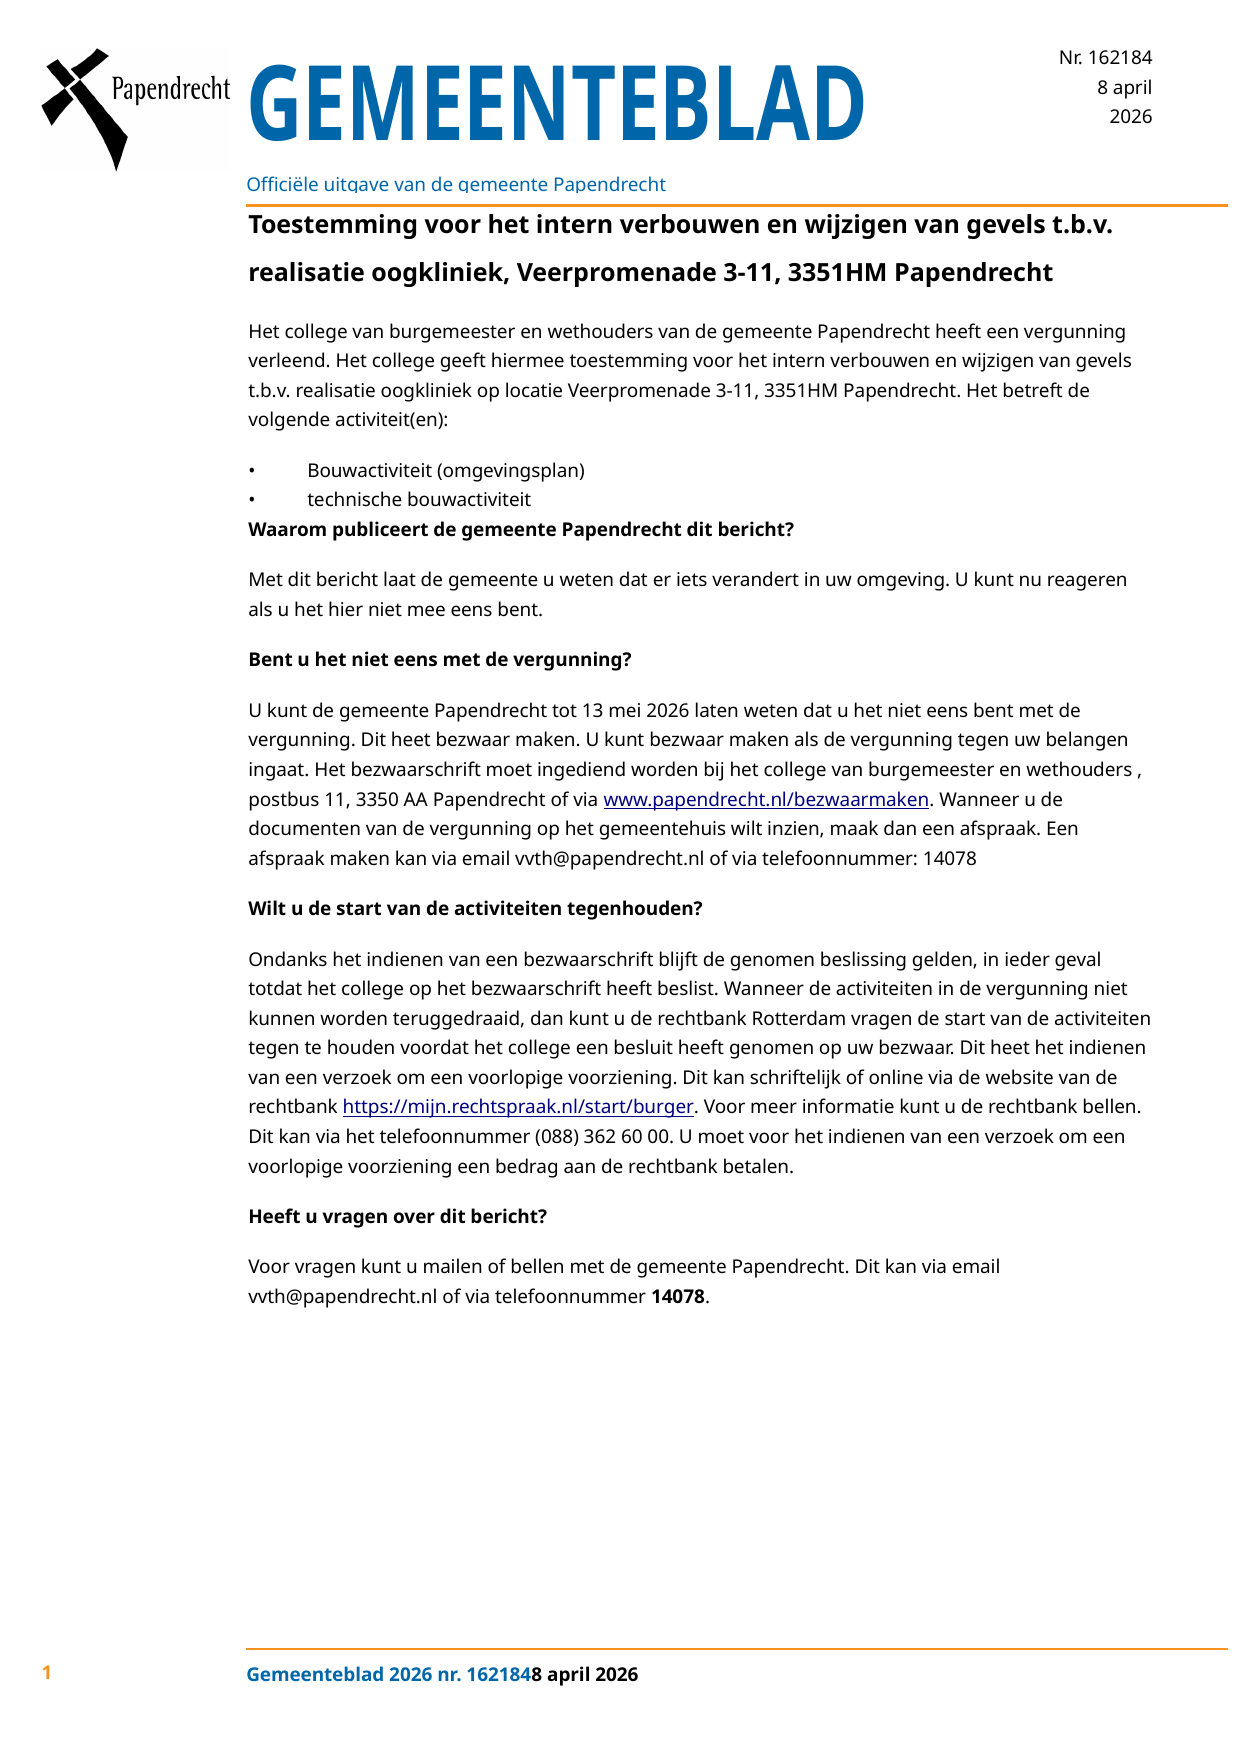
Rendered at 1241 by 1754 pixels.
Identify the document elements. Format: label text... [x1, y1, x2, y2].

text Waarom publiceert de gemeente Papendrecht dit bericht? [248, 516, 1152, 542]
text Heeft u vragen over dit bericht? [248, 1203, 1152, 1229]
picture [41, 47, 231, 172]
list Bouwactiviteit (omgevingsplan) [248, 457, 1152, 483]
text Ondanks het indienen van een bezwaarschrift blijft de genomen beslissing gelden, in ieder geval totdat het college op het bezwaarschrift heeft beslist. Wanneer de activiteiten in de vergunning niet kunnen worden teruggedraaid, dan kunt u de rechtbank Rotterdam vragen de start van de activiteiten tegen te houden voordat het college een besluit heeft genomen op uw bezwaar. Dit heet het indienen van een verzoek om een voorlopige voorziening. Dit kan schriftelijk of online via de website van de rechtbank https://mijn.rechtspraak.nl/start/burger. Voor meer informatie kunt u de rechtbank bellen. Dit kan via het telefoonnummer (088) 362 60 00. U moet voor het indienen van een verzoek om een voorlopige voorziening een bedrag aan de rechtbank betalen. [248, 946, 1152, 1179]
text Met dit bericht laat de gemeente u weten dat er iets verandert in uw omgeving. U kunt nu reageren als u het hier niet mee eens bent. [248, 567, 1152, 622]
text Toestemming voor het intern verbouwen en wijzigen van gevels t.b.v. realisatie oogkliniek, Veerpromenade 3-11, 3351HM Papendrecht [248, 207, 1152, 288]
text Het college van burgemeester en wethouders van de gemeente Papendrecht heeft een vergunning verleend. Het college geeft hiermee toestemming voor het intern verbouwen en wijzigen van gevels t.b.v. realisatie oogkliniek op locatie Veerpromenade 3-11, 3351HM Papendrecht. Het betreft de volgende activiteit(en): [248, 318, 1152, 432]
list technische bouwactiviteit [248, 487, 1152, 512]
text Wilt u de start van de activiteiten tegenhouden? [248, 895, 1152, 921]
text Bent u het niet eens met de vergunning? [248, 647, 1152, 672]
text Voor vragen kunt u mailen of bellen met de gemeente Papendrecht. Dit kan via email vvth@papendrecht.nl of via telefoonnummer 14078. [248, 1254, 1152, 1309]
text U kunt de gemeente Papendrecht tot 13 mei 2026 laten weten dat u het niet eens bent met de vergunning. Dit heet bezwaar maken. U kunt bezwaar maken als de vergunning tegen uw belangen ingaat. Het bezwaarschrift moet ingediend worden bij het college van burgemeester en wethouders , postbus 11, 3350 AA Papendrecht of via www.papendrecht.nl/bezwaarmaken. Wanneer u de documenten van de vergunning op het gemeentehuis wilt inzien, maak dan een afspraak. Een afspraak maken kan via email vvth@papendrecht.nl of via telefoonnummer: 14078 [248, 697, 1152, 871]
